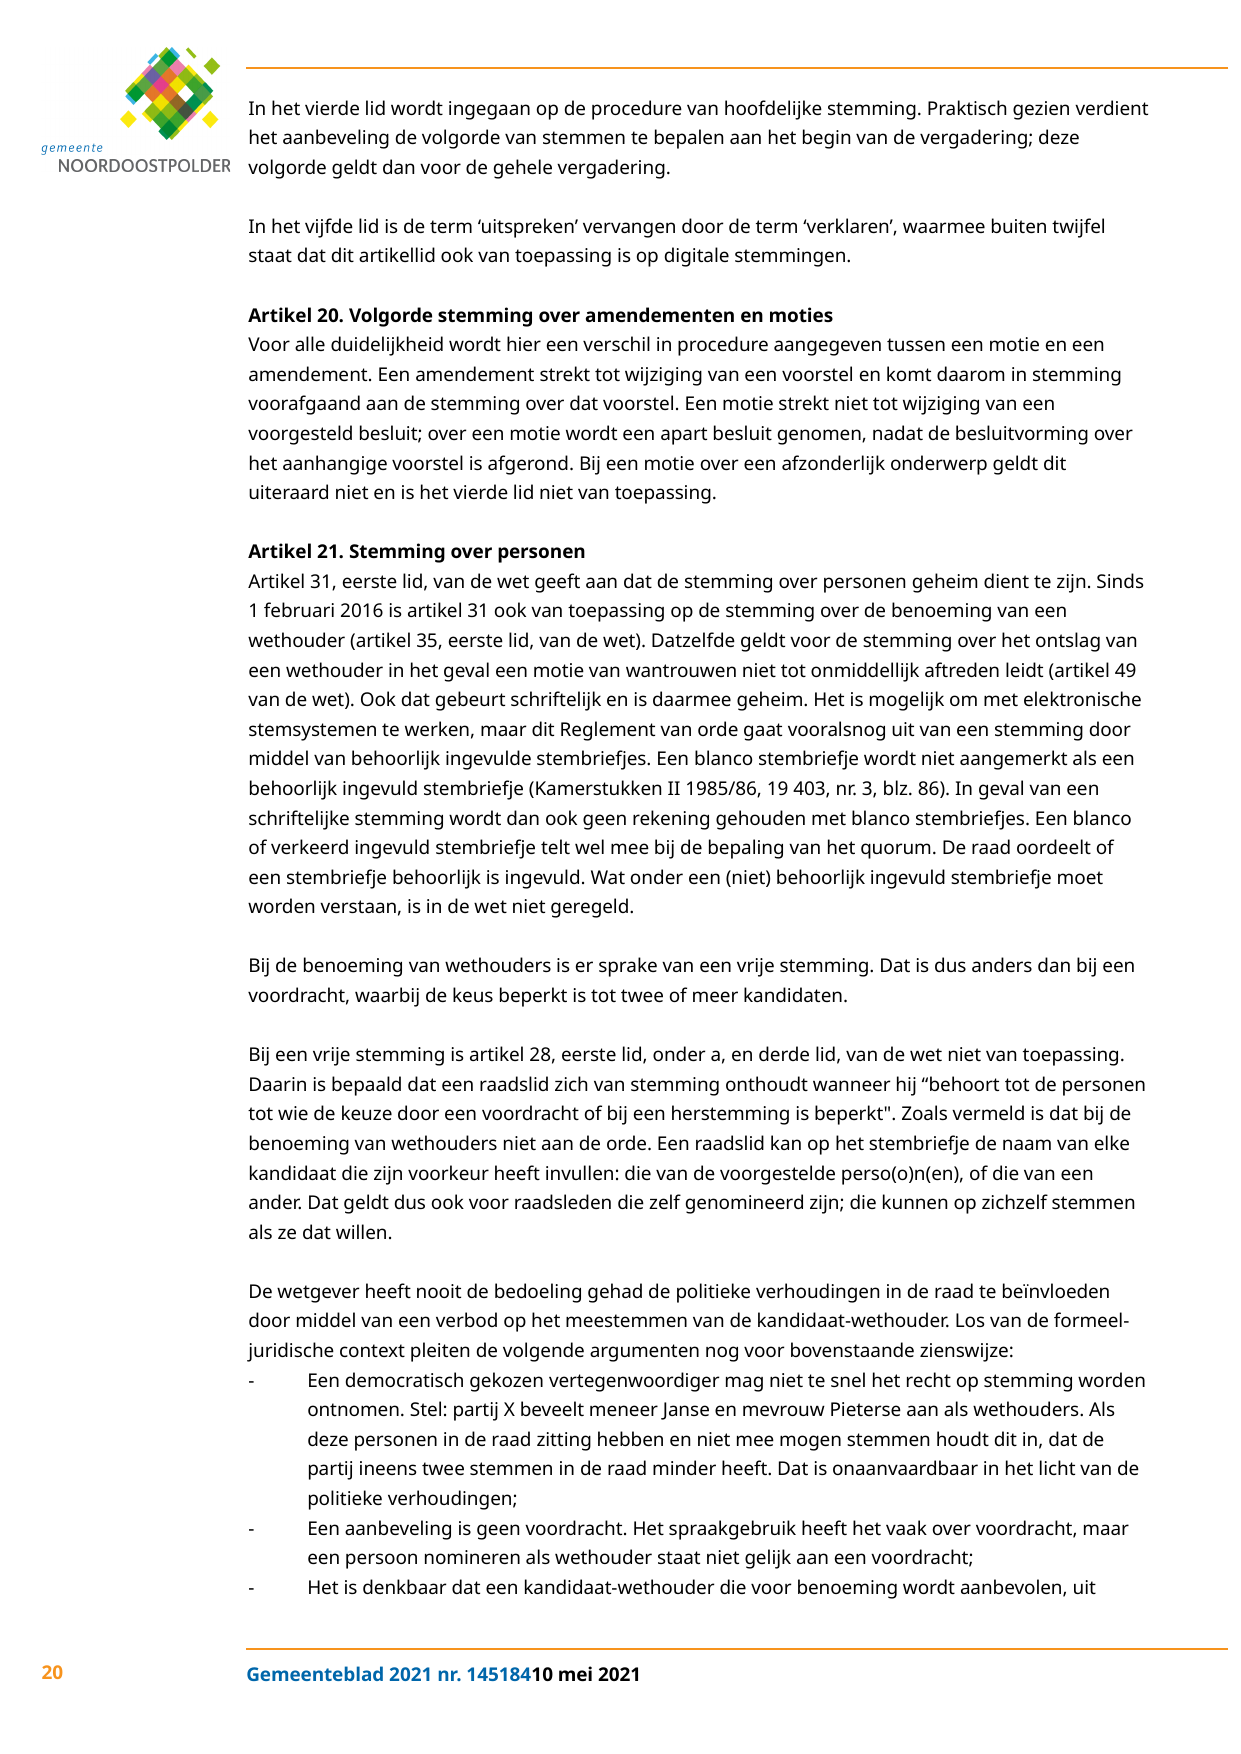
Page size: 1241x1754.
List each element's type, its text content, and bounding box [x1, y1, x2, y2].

text Bij een vrije stemming is artikel 28, eerste lid, onder a, en derde lid, van de wet niet van toepassing. Daarin is bepaald dat een raadslid zich van stemming onthoudt wanneer hij “behoort tot de personen tot wie de keuze door een voordracht of bij een herstemming is beperkt". Zoals vermeld is dat bij de benoeming van wethouders niet aan de orde. Een raadslid kan op het stembriefje de naam van elke kandidaat die zijn voorkeur heeft invullen: die van de voorgestelde perso(o)n(en), of die van een ander. Dat geldt dus ook voor raadsleden die zelf genomineerd zijn; die kunnen op zichzelf stemmen als ze dat willen. [248, 1041, 1152, 1245]
text In het vijfde lid is de term ‘uitspreken’ vervangen door de term ‘verklaren’, waarmee buiten twijfel staat dat dit artikellid ook van toepassing is op digitale stemmingen. [248, 213, 1152, 268]
text De wetgever heeft nooit de bedoeling gehad de politieke verhoudingen in de raad te beïnvloeden door middel van een verbod op het meestemmen van de kandidaat-wethouder. Los van de formeel-juridische context pleiten de volgende argumenten nog voor bovenstaande zienswijze: [248, 1278, 1152, 1363]
list Het is denkbaar dat een kandidaat-wethouder die voor benoeming wordt aanbevolen, uit [248, 1574, 1152, 1600]
list Een democratisch gekozen vertegenwoordiger mag niet te snel het recht op stemming worden ontnomen. Stel: partij X beveelt meneer Janse en mevrouw Pieterse aan als wethouders. Als deze personen in de raad zitting hebben en niet mee mogen stemmen houdt dit in, dat de partij ineens twee stemmen in de raad minder heeft. Dat is onaanvaardbaar in het licht van de politieke verhoudingen; [248, 1367, 1152, 1511]
text Bij de benoeming van wethouders is er sprake van een vrije stemming. Dat is dus anders dan bij een voordracht, waarbij de keus beperkt is tot twee of meer kandidaten. [248, 953, 1152, 1008]
text Artikel 21. Stemming over personen [248, 538, 1152, 564]
picture [41, 47, 231, 172]
list Een aanbeveling is geen voordracht. Het spraakgebruik heeft het vaak over voordracht, maar een persoon nomineren als wethouder staat niet gelijk aan een voordracht; [248, 1515, 1152, 1570]
text In het vierde lid wordt ingegaan op de procedure van hoofdelijke stemming. Praktisch gezien verdient het aanbeveling de volgorde van stemmen te bepalen aan het begin van de vergadering; deze volgorde geldt dan voor de gehele vergadering. [248, 95, 1152, 180]
text Artikel 20. Volgorde stemming over amendementen en moties [248, 302, 1152, 328]
text Voor alle duidelijkheid wordt hier een verschil in procedure aangegeven tussen een motie en een amendement. Een amendement strekt tot wijziging van een voorstel en komt daarom in stemming voorafgaand aan de stemming over dat voorstel. Een motie strekt niet tot wijziging van een voorgesteld besluit; over een motie wordt een apart besluit genomen, nadat de besluitvorming over het aanhangige voorstel is afgerond. Bij een motie over een afzonderlijk onderwerp geldt dit uiteraard niet en is het vierde lid niet van toepassing. [248, 331, 1152, 505]
text Artikel 31, eerste lid, van de wet geeft aan dat de stemming over personen geheim dient te zijn. Sinds 1 februari 2016 is artikel 31 ook van toepassing op de stemming over de benoeming van een wethouder (artikel 35, eerste lid, van de wet). Datzelfde geldt voor de stemming over het ontslag van een wethouder in het geval een motie van wantrouwen niet tot onmiddellijk aftreden leidt (artikel 49 van de wet). Ook dat gebeurt schriftelijk en is daarmee geheim. Het is mogelijk om met elektronische stemsystemen te werken, maar dit Reglement van orde gaat vooralsnog uit van een stemming door middel van behoorlijk ingevulde stembriefjes. Een blanco stembriefje wordt niet aangemerkt als een behoorlijk ingevuld stembriefje (Kamerstukken II 1985/86, 19 403, nr. 3, blz. 86). In geval van een schriftelijke stemming wordt dan ook geen rekening gehouden met blanco stembriefjes. Een blanco of verkeerd ingevuld stembriefje telt wel mee bij de bepaling van het quorum. De raad oordeelt of een stembriefje behoorlijk is ingevuld. Wat onder een (niet) behoorlijk ingevuld stembriefje moet worden verstaan, is in de wet niet geregeld. [248, 568, 1152, 919]
